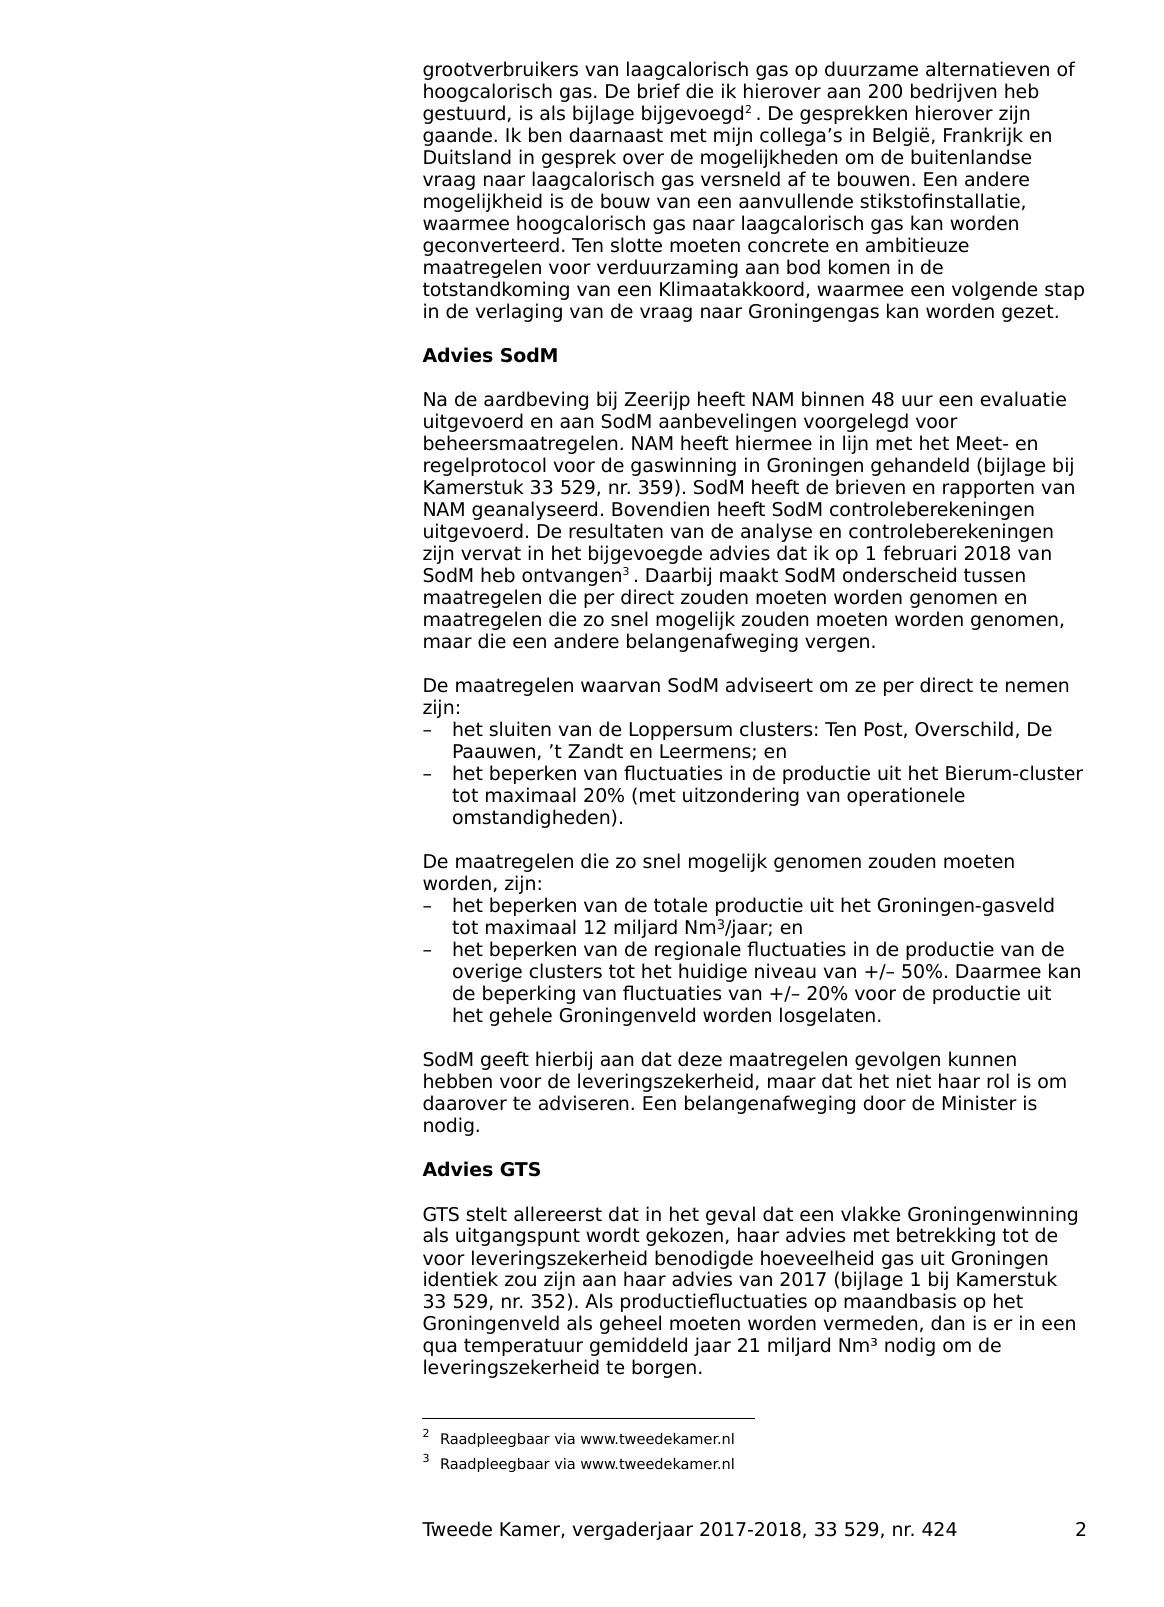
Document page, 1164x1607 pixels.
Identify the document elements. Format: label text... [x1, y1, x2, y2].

text Na de aardbeving bij Zeerijp heeft NAM binnen 48 uur een evaluatie uitgevoerd en aan SodM aanbevelingen voorgelegd voor beheersmaatregelen. NAM heeft hiermee in lijn met het Meet- en regelprotocol voor de gaswinning in Groningen gehandeld (bijlage bij Kamerstuk 33 529, nr. 359). SodM heeft de brieven en rapporten van NAM geanalyseerd. Bovendien heeft SodM controleberekeningen uitgevoerd. De resultaten van de analyse en controleberekeningen zijn vervat in het bijgevoegde advies dat ik op 1 februari 2018 van SodM heb ontvangen. Daarbij maakt SodM onderscheid tussen maatregelen die per direct zouden moeten worden genomen en maatregelen die zo snel mogelijk zouden moeten worden genomen, maar die een andere belangenafweging vergen. [422, 389, 1087, 653]
text De maatregelen die zo snel mogelijk genomen zouden moeten worden, zijn: [422, 851, 1087, 895]
text GTS stelt allereerst dat in het geval dat een vlakke Groningenwinning als uitgangspunt wordt gekozen, haar advies met betrekking tot de voor leveringszekerheid benodigde hoeveelheid gas uit Groningen identiek zou zijn aan haar advies van 2017 (bijlage 1 bij Kamerstuk 33 529, nr. 352). Als productiefluctuaties op maandbasis op het Groningenveld als geheel moeten worden vermeden, dan is er in een qua temperatuur gemiddeld jaar 21 miljard Nm³ nodig om de leveringszekerheid te borgen. [422, 1203, 1087, 1379]
text De maatregelen waarvan SodM adviseert om ze per direct te nemen zijn: [422, 675, 1087, 719]
text – het beperken van de totale productie uit het Groningen-gasveld tot maximaal 12 miljard Nm3/jaar; en [422, 895, 1087, 939]
text – het beperken van fluctuaties in de productie uit het Bierum-cluster tot maximaal 20% (met uitzondering van operationele omstandigheden). [422, 763, 1087, 829]
text – het beperken van de regionale fluctuaties in de productie van de overige clusters tot het huidige niveau van +/– 50%. Daarmee kan de beperking van fluctuaties van +/– 20% voor de productie uit het gehele Groningenveld worden losgelaten. [422, 939, 1087, 1027]
text grootverbruikers van laagcalorisch gas op duurzame alternatieven of hoogcalorisch gas. De brief die ik hierover aan 200 bedrijven heb gestuurd, is als bijlage bijgevoegd. De gesprekken hierover zijn gaande. Ik ben daarnaast met mijn collega’s in België, Frankrijk en Duitsland in gesprek over de mogelijkheden om de buitenlandse vraag naar laagcalorisch gas versneld af te bouwen. Een andere mogelijkheid is de bouw van een aanvullende stikstofinstallatie, waarmee hoogcalorisch gas naar laagcalorisch gas kan worden geconverteerd. Ten slotte moeten concrete en ambitieuze maatregelen voor verduurzaming aan bod komen in de totstandkoming van een Klimaatakkoord, waarmee een volgende stap in de verlaging van de vraag naar Groningengas kan worden gezet. [422, 59, 1087, 323]
text Raadpleegbaar via www.tweedekamer.nl [422, 1452, 1087, 1474]
subtitle Advies SodM [422, 345, 1087, 367]
text SodM geeft hierbij aan dat deze maatregelen gevolgen kunnen hebben voor de leveringszekerheid, maar dat het niet haar rol is om daarover te adviseren. Een belangenafweging door de Minister is nodig. [422, 1049, 1087, 1137]
subtitle Advies GTS [422, 1159, 1087, 1181]
text Raadpleegbaar via www.tweedekamer.nl [422, 1427, 1087, 1449]
text – het sluiten van de Loppersum clusters: Ten Post, Overschild, De Paauwen, ’t Zandt en Leermens; en [422, 719, 1087, 763]
